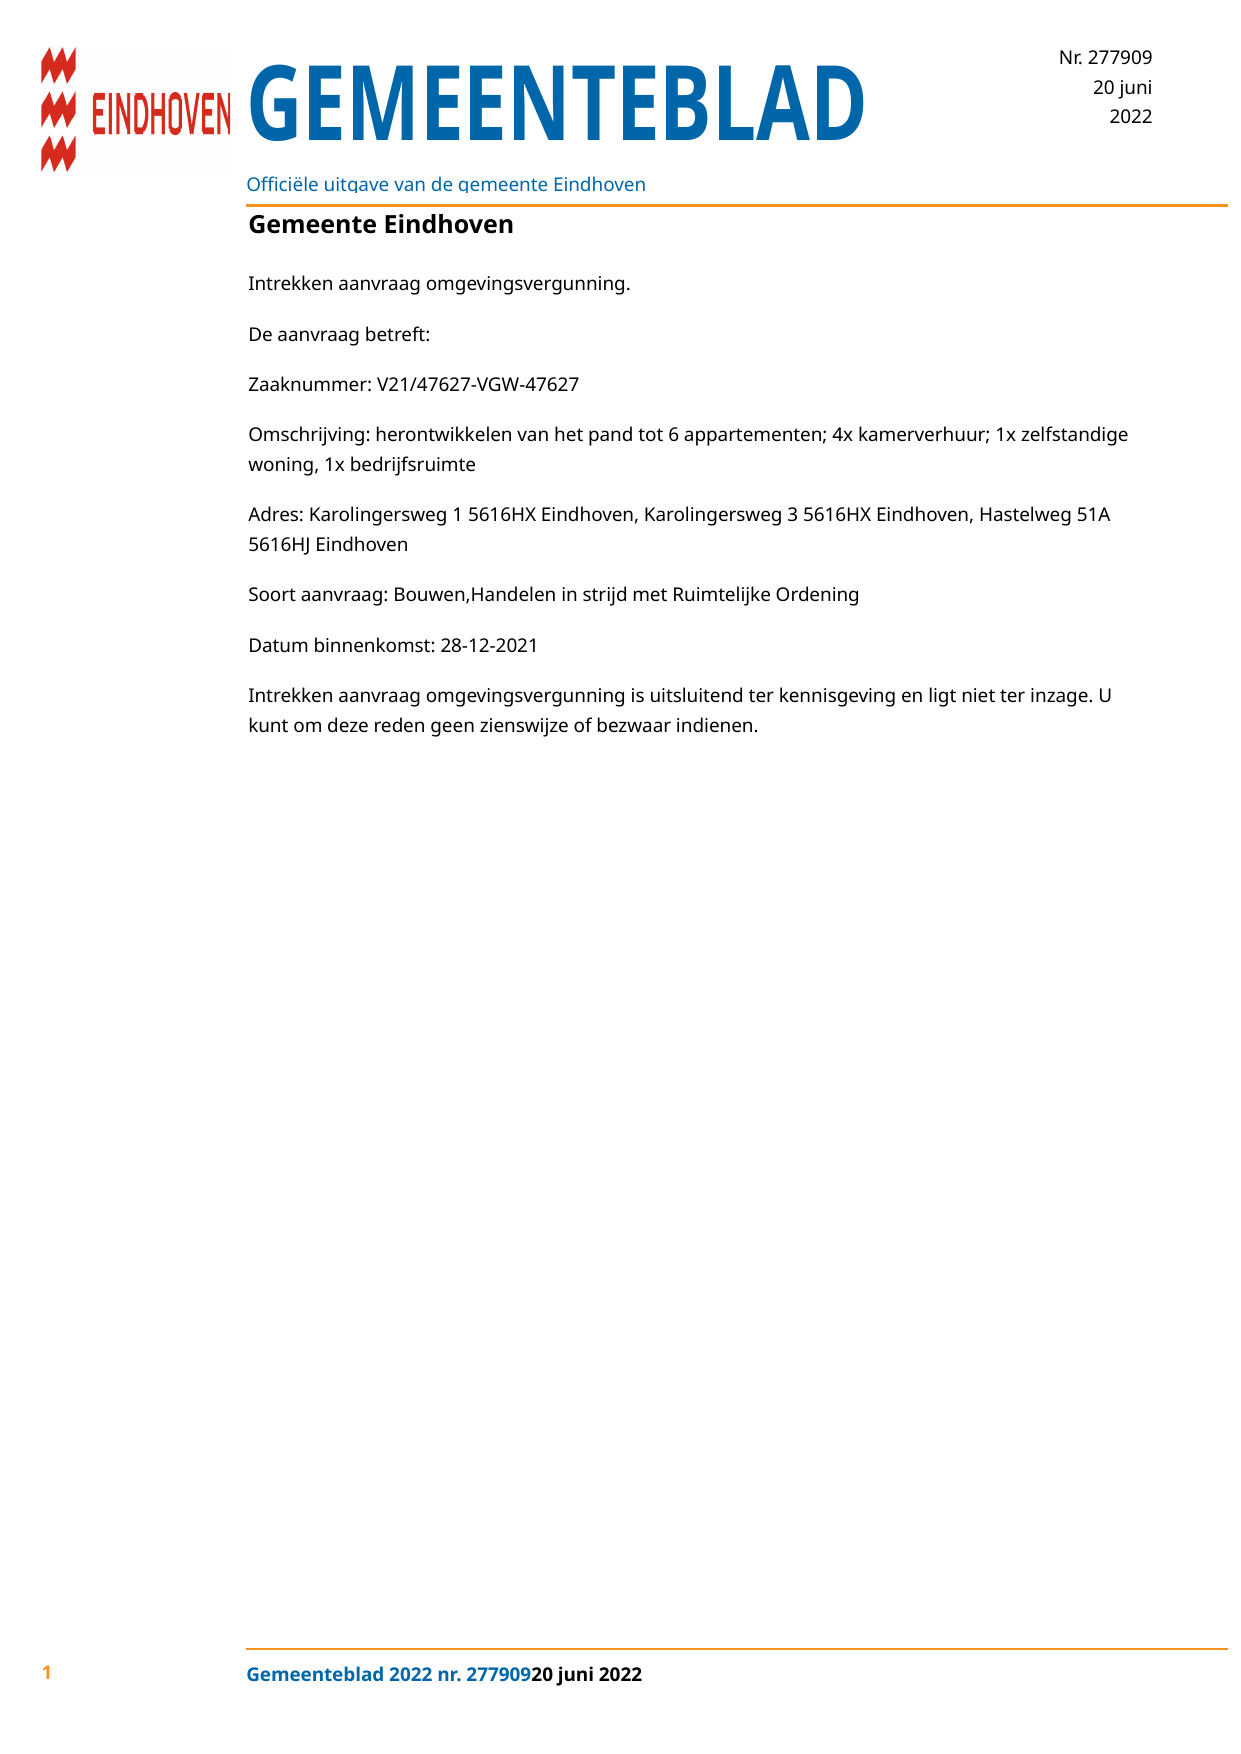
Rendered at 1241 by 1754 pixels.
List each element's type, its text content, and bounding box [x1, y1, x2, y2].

picture [41, 47, 231, 172]
text Adres: Karolingersweg 1 5616HX Eindhoven, Karolingersweg 3 5616HX Eindhoven, Hastelweg 51A 5616HJ Eindhoven [248, 502, 1152, 557]
text Soort aanvraag: Bouwen,Handelen in strijd met Ruimtelijke Ordening [248, 582, 1152, 607]
text Datum binnenkomst: 28-12-2021 [248, 632, 1152, 658]
text Zaaknummer: V21/47627-VGW-47627 [248, 371, 1152, 397]
text De aanvraag betreft: [248, 321, 1152, 346]
text Gemeente Eindhoven [248, 207, 1152, 241]
text Intrekken aanvraag omgevingsvergunning is uitsluitend ter kennisgeving en ligt niet ter inzage. U kunt om deze reden geen zienswijze of bezwaar indienen. [248, 682, 1152, 738]
text Intrekken aanvraag omgevingsvergunning. [248, 270, 1152, 296]
text Omschrijving: herontwikkelen van het pand tot 6 appartementen; 4x kamerverhuur; 1x zelfstandige woning, 1x bedrijfsruimte [248, 422, 1152, 477]
